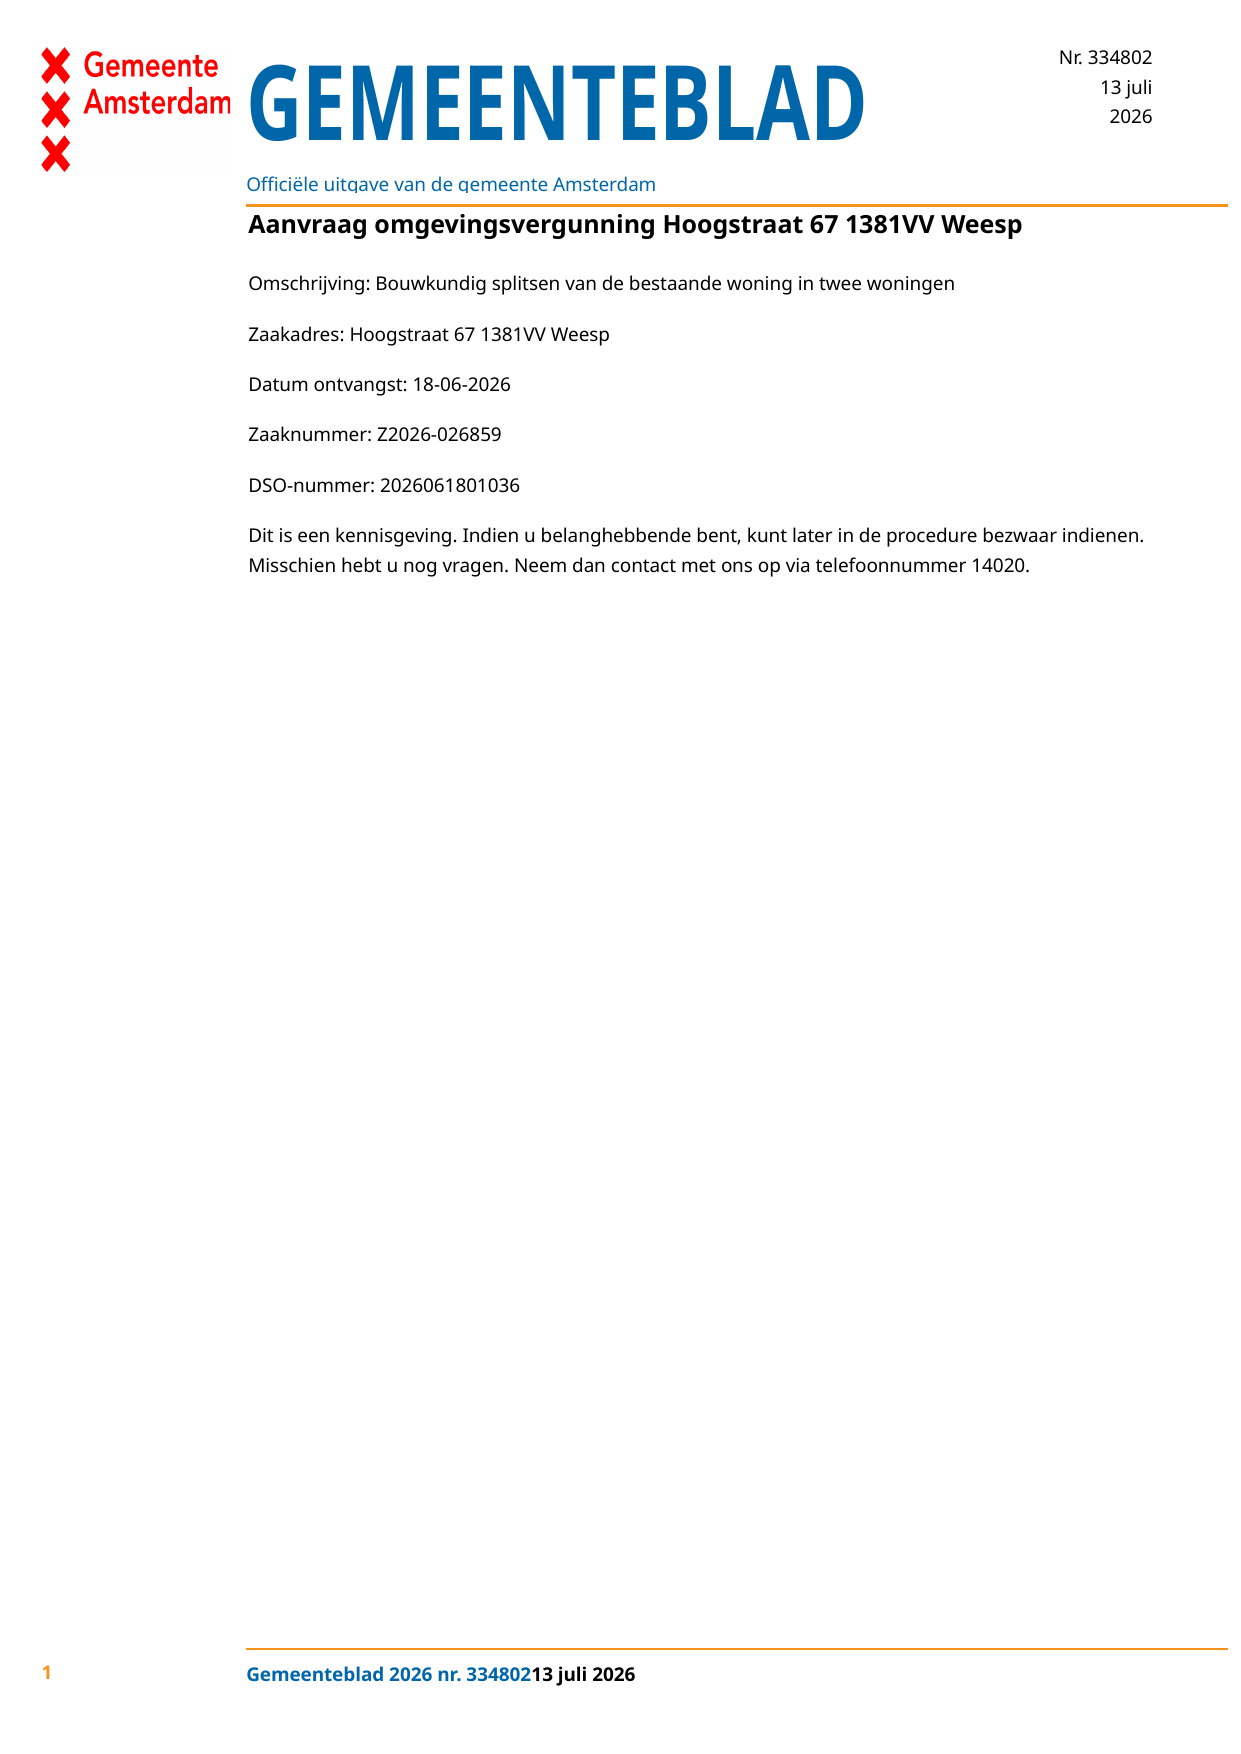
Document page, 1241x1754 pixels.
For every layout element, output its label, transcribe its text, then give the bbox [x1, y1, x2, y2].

text Dit is een kennisgeving. Indien u belanghebbende bent, kunt later in de procedure bezwaar indienen. Misschien hebt u nog vragen. Neem dan contact met ons op via telefoonnummer 14020. [248, 522, 1152, 578]
text Omschrijving: Bouwkundig splitsen van de bestaande woning in twee woningen [248, 270, 1152, 296]
text DSO-nummer: 2026061801036 [248, 472, 1152, 498]
picture [41, 47, 231, 172]
text Datum ontvangst: 18-06-2026 [248, 371, 1152, 397]
text Zaakadres: Hoogstraat 67 1381VV Weesp [248, 321, 1152, 346]
text Aanvraag omgevingsvergunning Hoogstraat 67 1381VV Weesp [248, 207, 1152, 241]
text Zaaknummer: Z2026-026859 [248, 422, 1152, 447]
